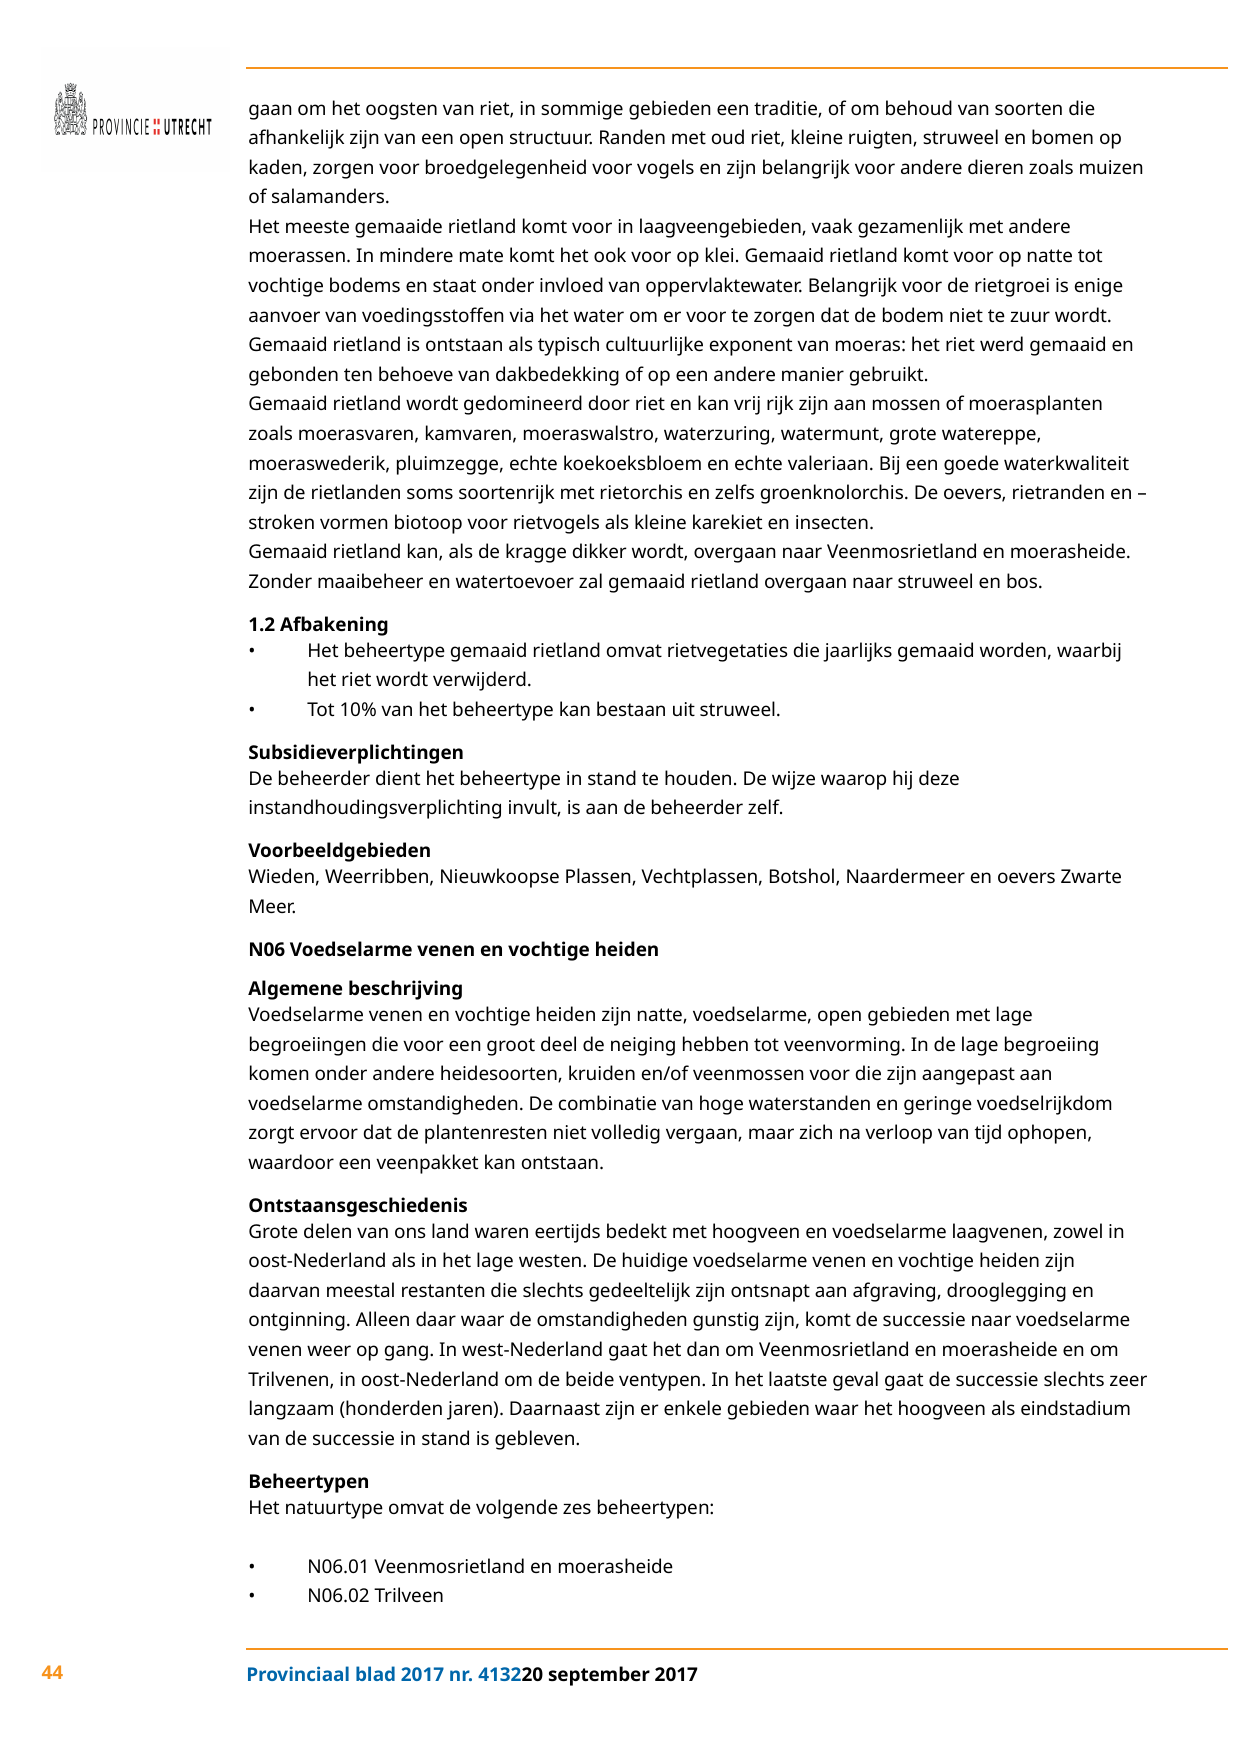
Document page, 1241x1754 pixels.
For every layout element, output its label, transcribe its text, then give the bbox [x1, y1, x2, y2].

text Voedselarme venen en vochtige heiden zijn natte, voedselarme, open gebieden met lage begroeiingen die voor een groot deel de neiging hebben tot veenvorming. In de lage begroeiing komen onder andere heidesoorten, kruiden en/of veenmossen voor die zijn aangepast aan voedselarme omstandigheden. De combinatie van hoge waterstanden en geringe voedselrijkdom zorgt ervoor dat de plantenresten niet volledig vergaan, maar zich na verloop van tijd ophopen, waardoor een veenpakket kan ontstaan. [248, 1001, 1152, 1175]
text Subsidieverplichtingen [248, 739, 1152, 765]
list N06.01 Veenmosrietland en moerasheide [248, 1553, 1152, 1579]
text N06 Voedselarme venen en vochtige heiden [248, 936, 1152, 962]
text Het natuurtype omvat de volgende zes beheertypen: [248, 1494, 1152, 1519]
text Grote delen van ons land waren eertijds bedekt met hoogveen en voedselarme laagvenen, zowel in oost-Nederland als in het lage westen. De huidige voedselarme venen en vochtige heiden zijn daarvan meestal restanten die slechts gedeeltelijk zijn ontsnapt aan afgraving, drooglegging en ontginning. Alleen daar waar de omstandigheden gunstig zijn, komt de successie naar voedselarme venen weer op gang. In west-Nederland gaat het dan om Veenmosrietland en moerasheide en om Trilvenen, in oost-Nederland om de beide ventypen. In het laatste geval gaat de successie slechts zeer langzaam (honderden jaren). Daarnaast zijn er enkele gebieden waar het hoogveen als eindstadium van de successie in stand is gebleven. [248, 1218, 1152, 1451]
text De beheerder dient het beheertype in stand te houden. De wijze waarop hij deze instandhoudingsverplichting invult, is aan de beheerder zelf. [248, 765, 1152, 820]
text Ontstaansgeschiedenis [248, 1192, 1152, 1218]
picture [41, 47, 231, 172]
text Algemene beschrijving [248, 975, 1152, 1001]
text 1.2 Afbakening [248, 611, 1152, 637]
text Wieden, Weerribben, Nieuwkoopse Plassen, Vechtplassen, Botshol, Naardermeer en oevers Zwarte Meer. [248, 863, 1152, 919]
text Het meeste gemaaide rietland komt voor in laagveengebieden, vaak gezamenlijk met andere moerassen. In mindere mate komt het ook voor op klei. Gemaaid rietland komt voor op natte tot vochtige bodems en staat onder invloed van oppervlaktewater. Belangrijk voor de rietgroei is enige aanvoer van voedingsstoffen via het water om er voor te zorgen dat de bodem niet te zuur wordt. Gemaaid rietland is ontstaan als typisch cultuurlijke exponent van moeras: het riet werd gemaaid en gebonden ten behoeve van dakbedekking of op een andere manier gebruikt. [248, 213, 1152, 387]
text Beheertypen [248, 1468, 1152, 1494]
text Voorbeeldgebieden [248, 838, 1152, 863]
text Gemaaid rietland wordt gedomineerd door riet en kan vrij rijk zijn aan mossen of moerasplanten zoals moerasvaren, kamvaren, moeraswalstro, waterzuring, watermunt, grote watereppe, moeraswederik, pluimzegge, echte koekoeksbloem en echte valeriaan. Bij een goede waterkwaliteit zijn de rietlanden soms soortenrijk met rietorchis en zelfs groenknolorchis. De oevers, rietranden en –stroken vormen biotoop voor rietvogels als kleine karekiet en insecten. [248, 391, 1152, 535]
list Tot 10% van het beheertype kan bestaan uit struweel. [248, 696, 1152, 722]
list Het beheertype gemaaid rietland omvat rietvegetaties die jaarlijks gemaaid worden, waarbij het riet wordt verwijderd. [248, 637, 1152, 692]
list N06.02 Trilveen [248, 1583, 1152, 1608]
text gaan om het oogsten van riet, in sommige gebieden een traditie, of om behoud van soorten die afhankelijk zijn van een open structuur. Randen met oud riet, kleine ruigten, struweel en bomen op kaden, zorgen voor broedgelegenheid voor vogels en zijn belangrijk voor andere dieren zoals muizen of salamanders. [248, 95, 1152, 209]
text Gemaaid rietland kan, als de kragge dikker wordt, overgaan naar Veenmosrietland en moerasheide. Zonder maaibeheer en watertoevoer zal gemaaid rietland overgaan naar struweel en bos. [248, 538, 1152, 594]
